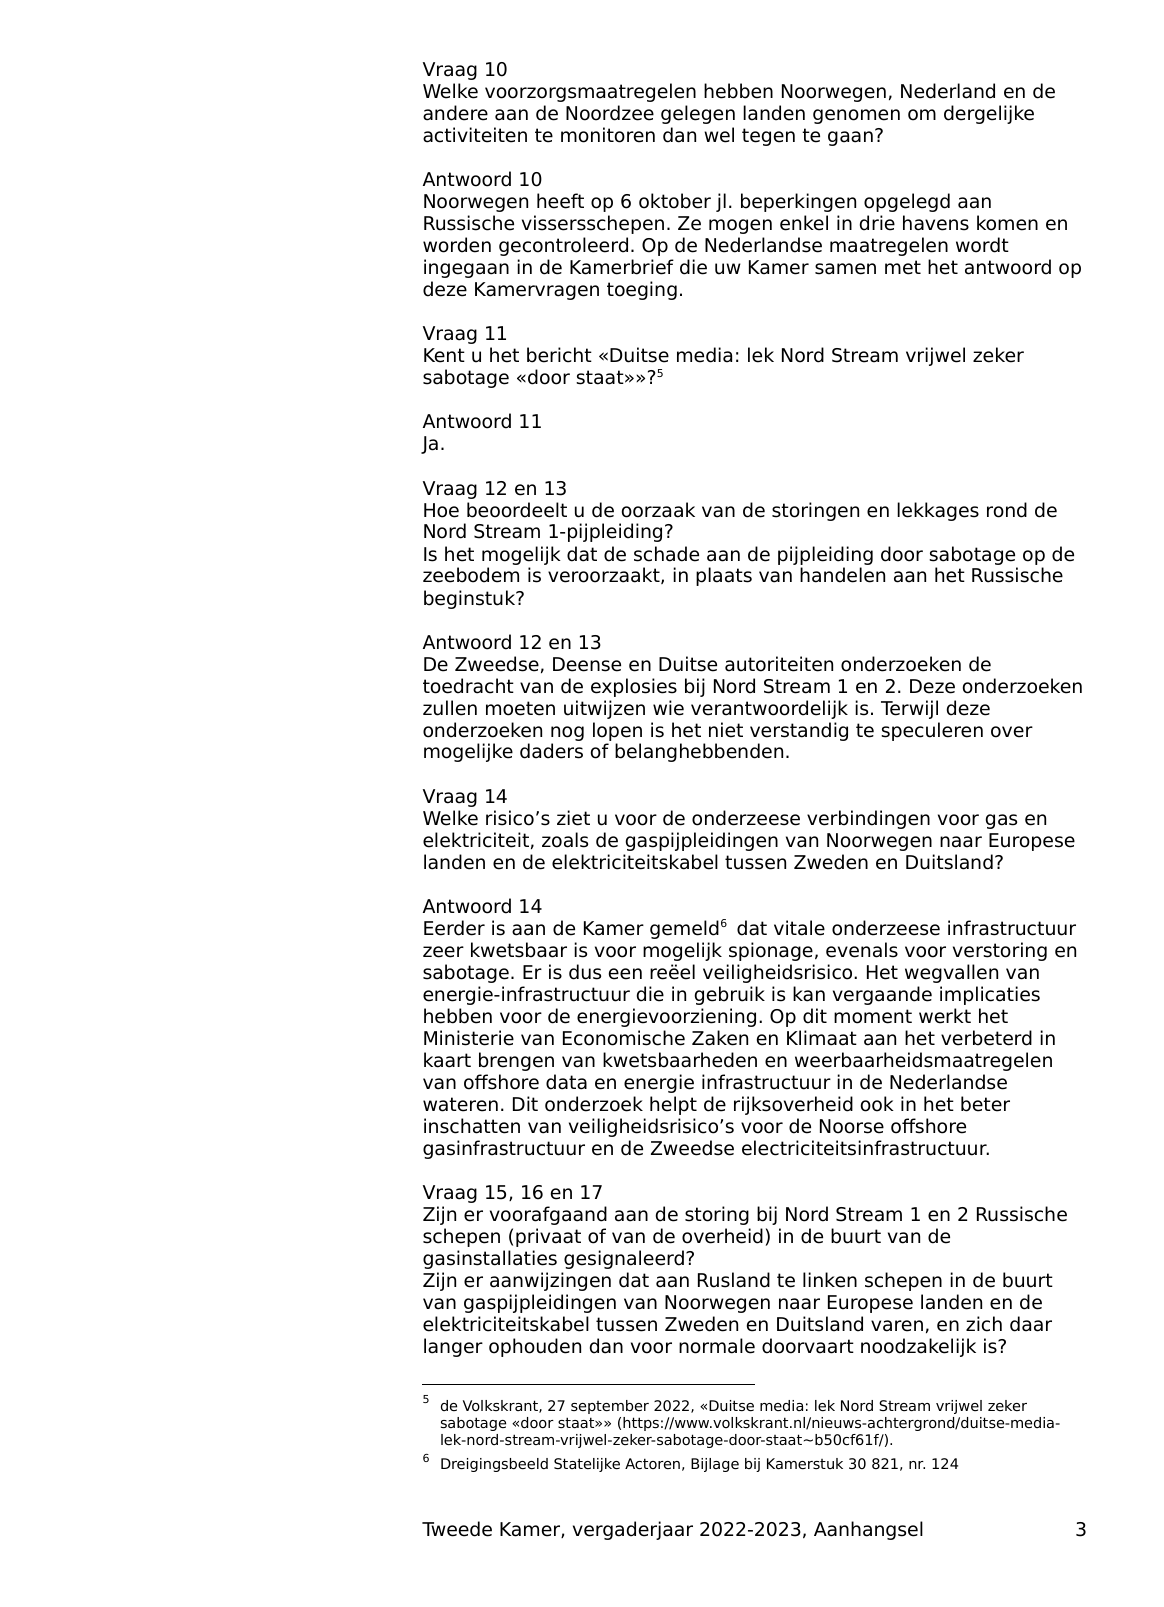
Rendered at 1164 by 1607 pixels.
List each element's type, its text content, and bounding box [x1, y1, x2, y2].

text Antwoord 10 [422, 169, 1087, 191]
text Antwoord 14 [422, 896, 1087, 918]
text Eerder is aan de Kamer gemeld dat vitale onderzeese infrastructuur zeer kwetsbaar is voor mogelijk spionage, evenals voor verstoring en sabotage. Er is dus een reëel veiligheidsrisico. Het wegvallen van energie-infrastructuur die in gebruik is kan vergaande implicaties hebben voor de energievoorziening. Op dit moment werkt het Ministerie van Economische Zaken en Klimaat aan het verbeterd in kaart brengen van kwetsbaarheden en weerbaarheidsmaatregelen van offshore data en energie infrastructuur in de Nederlandse wateren. Dit onderzoek helpt de rijksoverheid ook in het beter inschatten van veiligheidsrisico’s voor de Noorse offshore gasinfrastructuur en de Zweedse electriciteitsinfrastructuur. [422, 918, 1087, 1159]
text Ja. [422, 433, 1087, 455]
text Noorwegen heeft op 6 oktober jl. beperkingen opgelegd aan Russische vissersschepen. Ze mogen enkel in drie havens komen en worden gecontroleerd. Op de Nederlandse maatregelen wordt ingegaan in de Kamerbrief die uw Kamer samen met het antwoord op deze Kamervragen toeging. [422, 191, 1087, 301]
text Is het mogelijk dat de schade aan de pijpleiding door sabotage op de zeebodem is veroorzaakt, in plaats van handelen aan het Russische beginstuk? [422, 543, 1087, 609]
text Hoe beoordeelt u de oorzaak van de storingen en lekkages rond de Nord Stream 1-pijpleiding? [422, 499, 1087, 543]
text De Zweedse, Deense en Duitse autoriteiten onderzoeken de toedracht van de explosies bij Nord Stream 1 en 2. Deze onderzoeken zullen moeten uitwijzen wie verantwoordelijk is. Terwijl deze onderzoeken nog lopen is het niet verstandig te speculeren over mogelijke daders of belanghebbenden. [422, 653, 1087, 763]
text Kent u het bericht «Duitse media: lek Nord Stream vrijwel zeker sabotage «door staat»»? [422, 345, 1087, 389]
text Zijn er voorafgaand aan de storing bij Nord Stream 1 en 2 Russische schepen (privaat of van de overheid) in de buurt van de gasinstallaties gesignaleerd? [422, 1204, 1087, 1269]
text Vraag 10 [422, 59, 1087, 81]
text Vraag 15, 16 en 17 [422, 1182, 1087, 1204]
text de Volkskrant, 27 september 2022, «Duitse media: lek Nord Stream vrijwel zeker sabotage «door staat»» (https://www.volkskrant.nl/nieuws-achtergrond/duitse-media-lek-nord-stream-vrijwel-zeker-sabotage-door-staat~b50cf61f/). [422, 1393, 1087, 1449]
text Antwoord 12 en 13 [422, 632, 1087, 653]
text Zijn er aanwijzingen dat aan Rusland te linken schepen in de buurt van gaspijpleidingen van Noorwegen naar Europese landen en de elektriciteitskabel tussen Zweden en Duitsland varen, en zich daar langer ophouden dan voor normale doorvaart noodzakelijk is? [422, 1269, 1087, 1357]
text Welke risico’s ziet u voor de onderzeese verbindingen voor gas en elektriciteit, zoals de gaspijpleidingen van Noorwegen naar Europese landen en de elektriciteitskabel tussen Zweden en Duitsland? [422, 808, 1087, 873]
text Antwoord 11 [422, 411, 1087, 433]
text Vraag 12 en 13 [422, 477, 1087, 499]
text Dreigingsbeeld Statelijke Actoren, Bijlage bij Kamerstuk 30 821, nr. 124 [422, 1452, 1087, 1474]
text Vraag 11 [422, 323, 1087, 345]
text Welke voorzorgsmaatregelen hebben Noorwegen, Nederland en de andere aan de Noordzee gelegen landen genomen om dergelijke activiteiten te monitoren dan wel tegen te gaan? [422, 81, 1087, 147]
text Vraag 14 [422, 786, 1087, 808]
